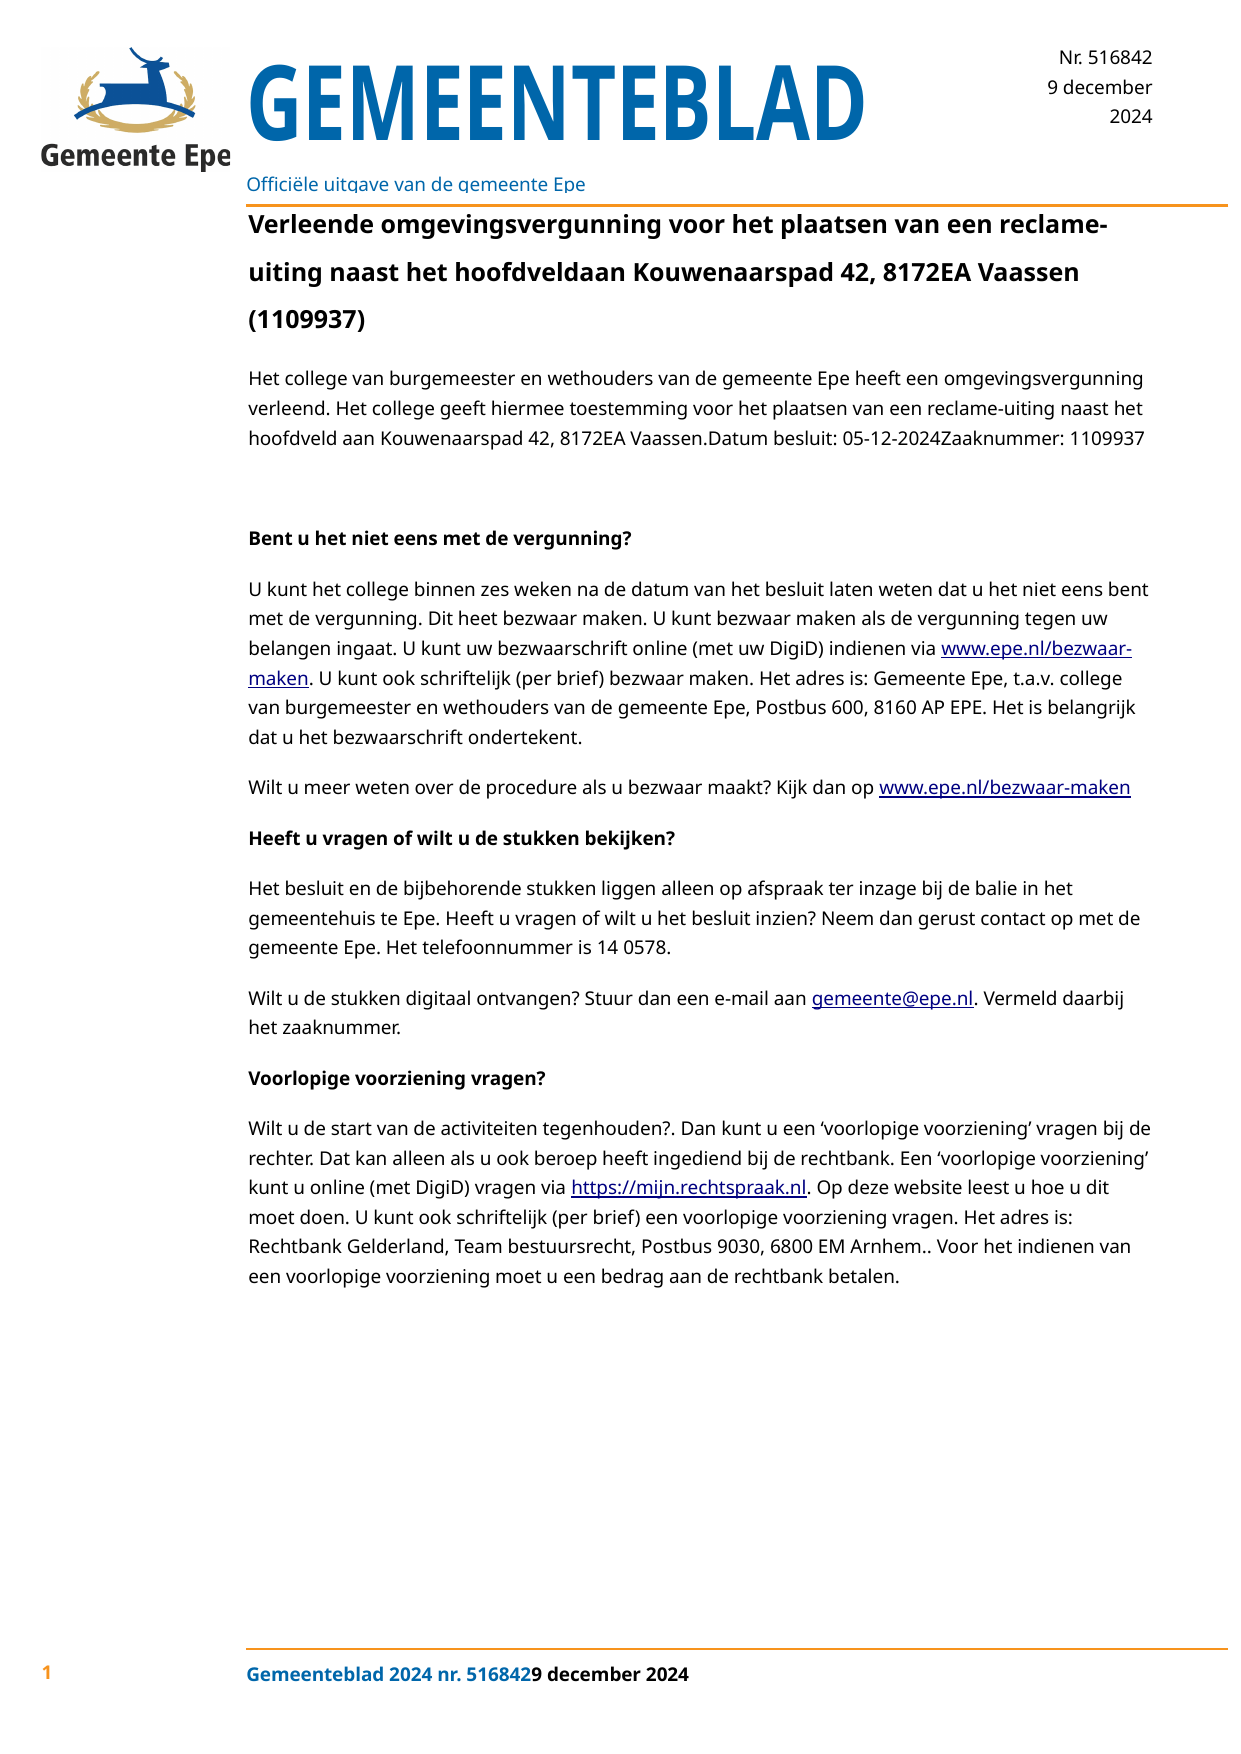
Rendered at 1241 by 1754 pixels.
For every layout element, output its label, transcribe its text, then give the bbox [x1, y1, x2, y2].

text Voorlopige voorziening vragen? [248, 1065, 1152, 1090]
text U kunt het college binnen zes weken na de datum van het besluit laten weten dat u het niet eens bent met de vergunning. Dit heet bezwaar maken. U kunt bezwaar maken als de vergunning tegen uw belangen ingaat. U kunt uw bezwaarschrift online (met uw DigiD) indienen via www.epe.nl/bezwaar-maken. U kunt ook schriftelijk (per brief) bezwaar maken. Het adres is: Gemeente Epe, t.a.v. college van burgemeester en wethouders van de gemeente Epe, Postbus 600, 8160 AP EPE. Het is belangrijk dat u het bezwaarschrift ondertekent. [248, 576, 1152, 749]
text Wilt u de stukken digitaal ontvangen? Stuur dan een e-mail aan gemeente@epe.nl. Vermeld daarbij het zaaknummer. [248, 985, 1152, 1040]
text Heeft u vragen of wilt u de stukken bekijken? [248, 825, 1152, 850]
text Het besluit en de bijbehorende stukken liggen alleen op afspraak ter inzage bij de balie in het gemeentehuis te Epe. Heeft u vragen of wilt u het besluit inzien? Neem dan gerust contact op met de gemeente Epe. Het telefoonnummer is 14 0578. [248, 875, 1152, 960]
text Bent u het niet eens met de vergunning? [248, 526, 1152, 551]
text Wilt u de start van de activiteiten tegenhouden?. Dan kunt u een ‘voorlopige voorziening’ vragen bij de rechter. Dat kan alleen als u ook beroep heeft ingediend bij de rechtbank. Een ‘voorlopige voorziening’ kunt u online (met DigiD) vragen via https://mijn.rechtspraak.nl. Op deze website leest u hoe u dit moet doen. U kunt ook schriftelijk (per brief) een voorlopige voorziening vragen. Het adres is: Rechtbank Gelderland, Team bestuursrecht, Postbus 9030, 6800 EM Arnhem.. Voor het indienen van een voorlopige voorziening moet u een bedrag aan de rechtbank betalen. [248, 1115, 1152, 1289]
text Verleende omgevingsvergunning voor het plaatsen van een reclame-uiting naast het hoofdveldaan Kouwenaarspad 42, 8172EA Vaassen (1109937) [248, 207, 1152, 336]
text Wilt u meer weten over de procedure als u bezwaar maakt? Kijk dan op www.epe.nl/bezwaar-maken [248, 774, 1152, 800]
text Het college van burgemeester en wethouders van de gemeente Epe heeft een omgevingsvergunning verleend. Het college geeft hiermee toestemming voor het plaatsen van een reclame-uiting naast het hoofdveld aan Kouwenaarspad 42, 8172EA Vaassen.Datum besluit: 05-12-2024Zaaknummer: 1109937 [248, 366, 1152, 450]
picture [41, 47, 231, 172]
